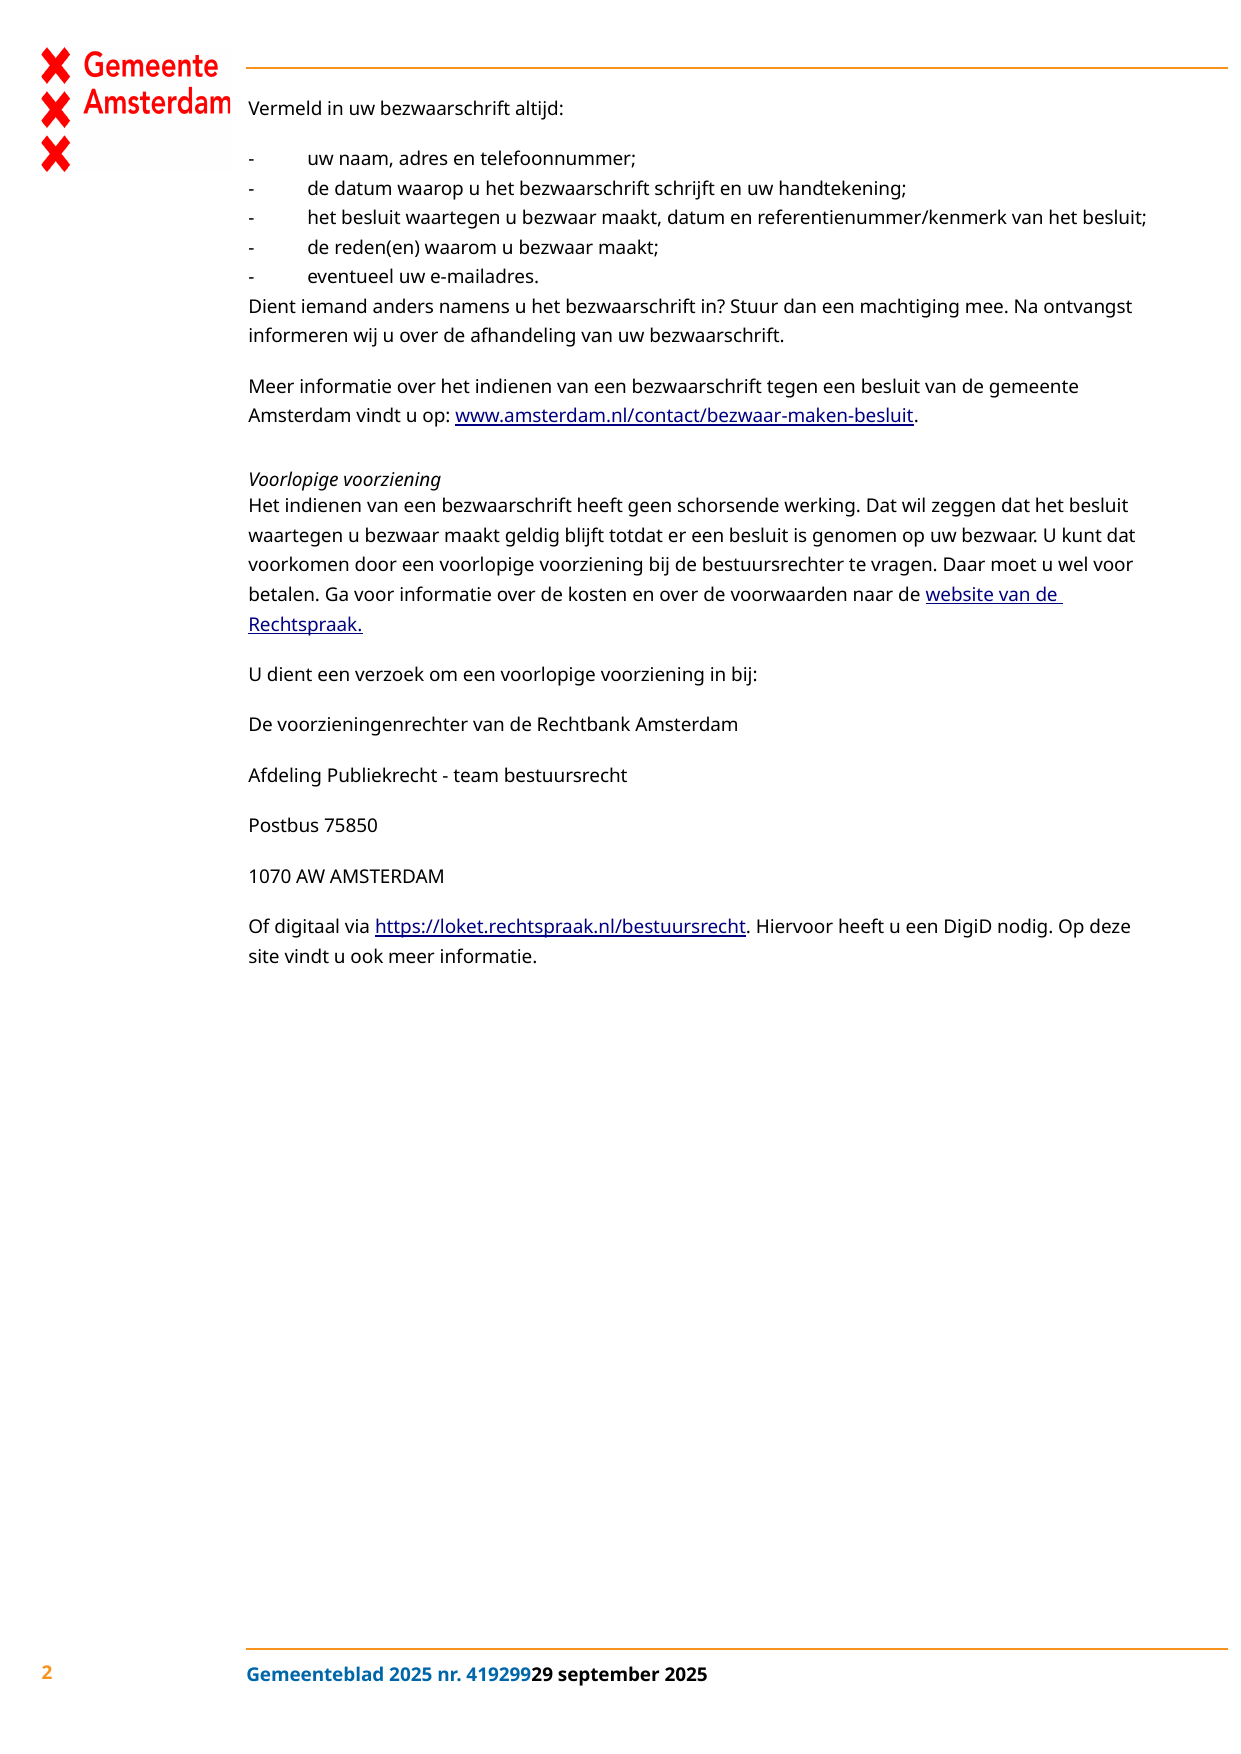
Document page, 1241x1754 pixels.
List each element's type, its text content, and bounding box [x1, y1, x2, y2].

text De voorzieningenrechter van de Rechtbank Amsterdam [248, 712, 1152, 737]
text Het indienen van een bezwaarschrift heeft geen schorsende werking. Dat wil zeggen dat het besluit waartegen u bezwaar maakt geldig blijft totdat er een besluit is genomen op uw bezwaar. U kunt dat voorkomen door een voorlopige voorziening bij de bestuursrechter te vragen. Daar moet u wel voor betalen. Ga voor informatie over de kosten en over de voorwaarden naar de website van de Rechtspraak. [248, 492, 1152, 636]
text Of digitaal via https://loket.rechtspraak.nl/bestuursrecht. Hiervoor heeft u een DigiD nodig. Op deze site vindt u ook meer informatie. [248, 913, 1152, 968]
text Voorlopige voorziening [248, 467, 1152, 492]
list uw naam, adres en telefoonnummer; [248, 145, 1152, 171]
picture [41, 47, 231, 172]
text U dient een verzoek om een voorlopige voorziening in bij: [248, 661, 1152, 687]
list de datum waarop u het bezwaarschrift schrijft en uw handtekening; [248, 175, 1152, 201]
list het besluit waartegen u bezwaar maakt, datum en referentienummer/kenmerk van het besluit; [248, 204, 1152, 230]
text Afdeling Publiekrecht - team bestuursrecht [248, 762, 1152, 788]
text Vermeld in uw bezwaarschrift altijd: [248, 95, 1152, 121]
list de reden(en) waarom u bezwaar maakt; [248, 234, 1152, 260]
text Postbus 75850 [248, 812, 1152, 838]
list eventueel uw e-mailadres. [248, 263, 1152, 289]
text Dient iemand anders namens u het bezwaarschrift in? Stuur dan een machtiging mee. Na ontvangst informeren wij u over de afhandeling van uw bezwaarschrift. [248, 293, 1152, 348]
text 1070 AW AMSTERDAM [248, 863, 1152, 888]
text Meer informatie over het indienen van een bezwaarschrift tegen een besluit van de gemeente Amsterdam vindt u op: www.amsterdam.nl/contact/bezwaar-maken-besluit. [248, 373, 1152, 428]
